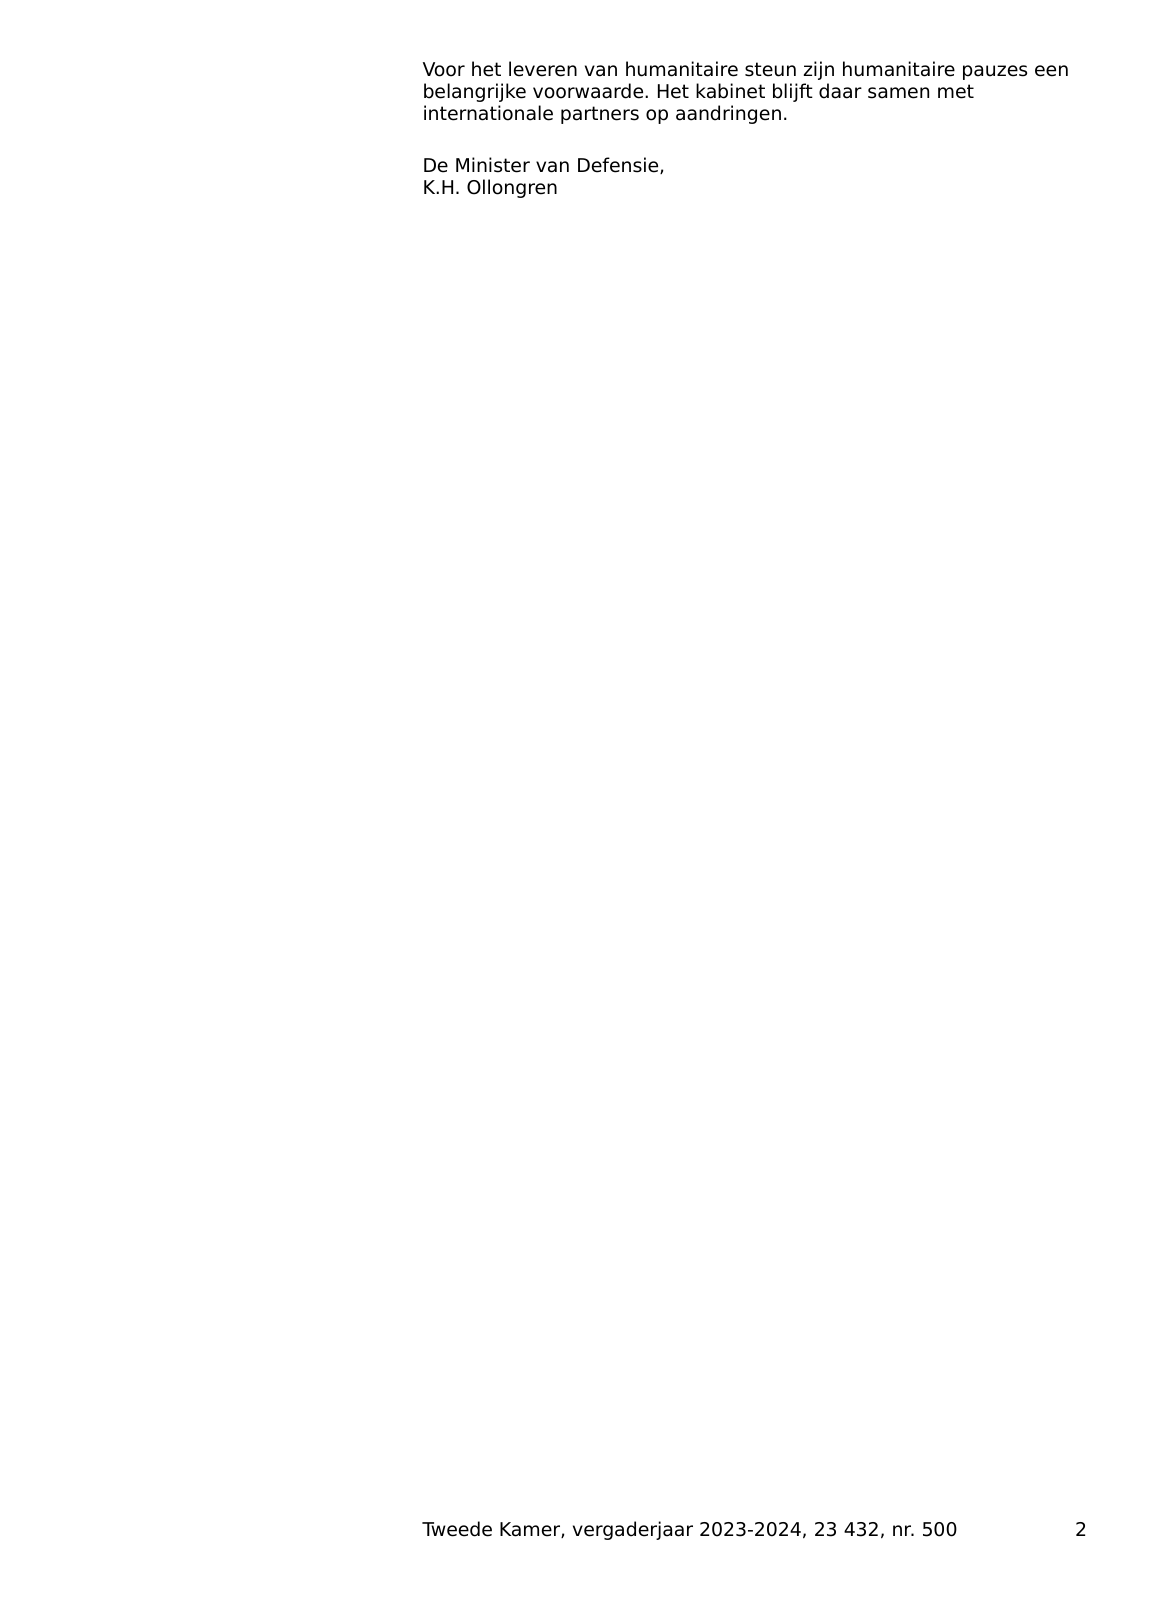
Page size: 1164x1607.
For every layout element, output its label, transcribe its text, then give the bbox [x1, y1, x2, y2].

text De Minister van Defensie, K.H. Ollongren [422, 155, 1087, 199]
text Voor het leveren van humanitaire steun zijn humanitaire pauzes een belangrijke voorwaarde. Het kabinet blijft daar samen met internationale partners op aandringen. [422, 59, 1087, 125]
